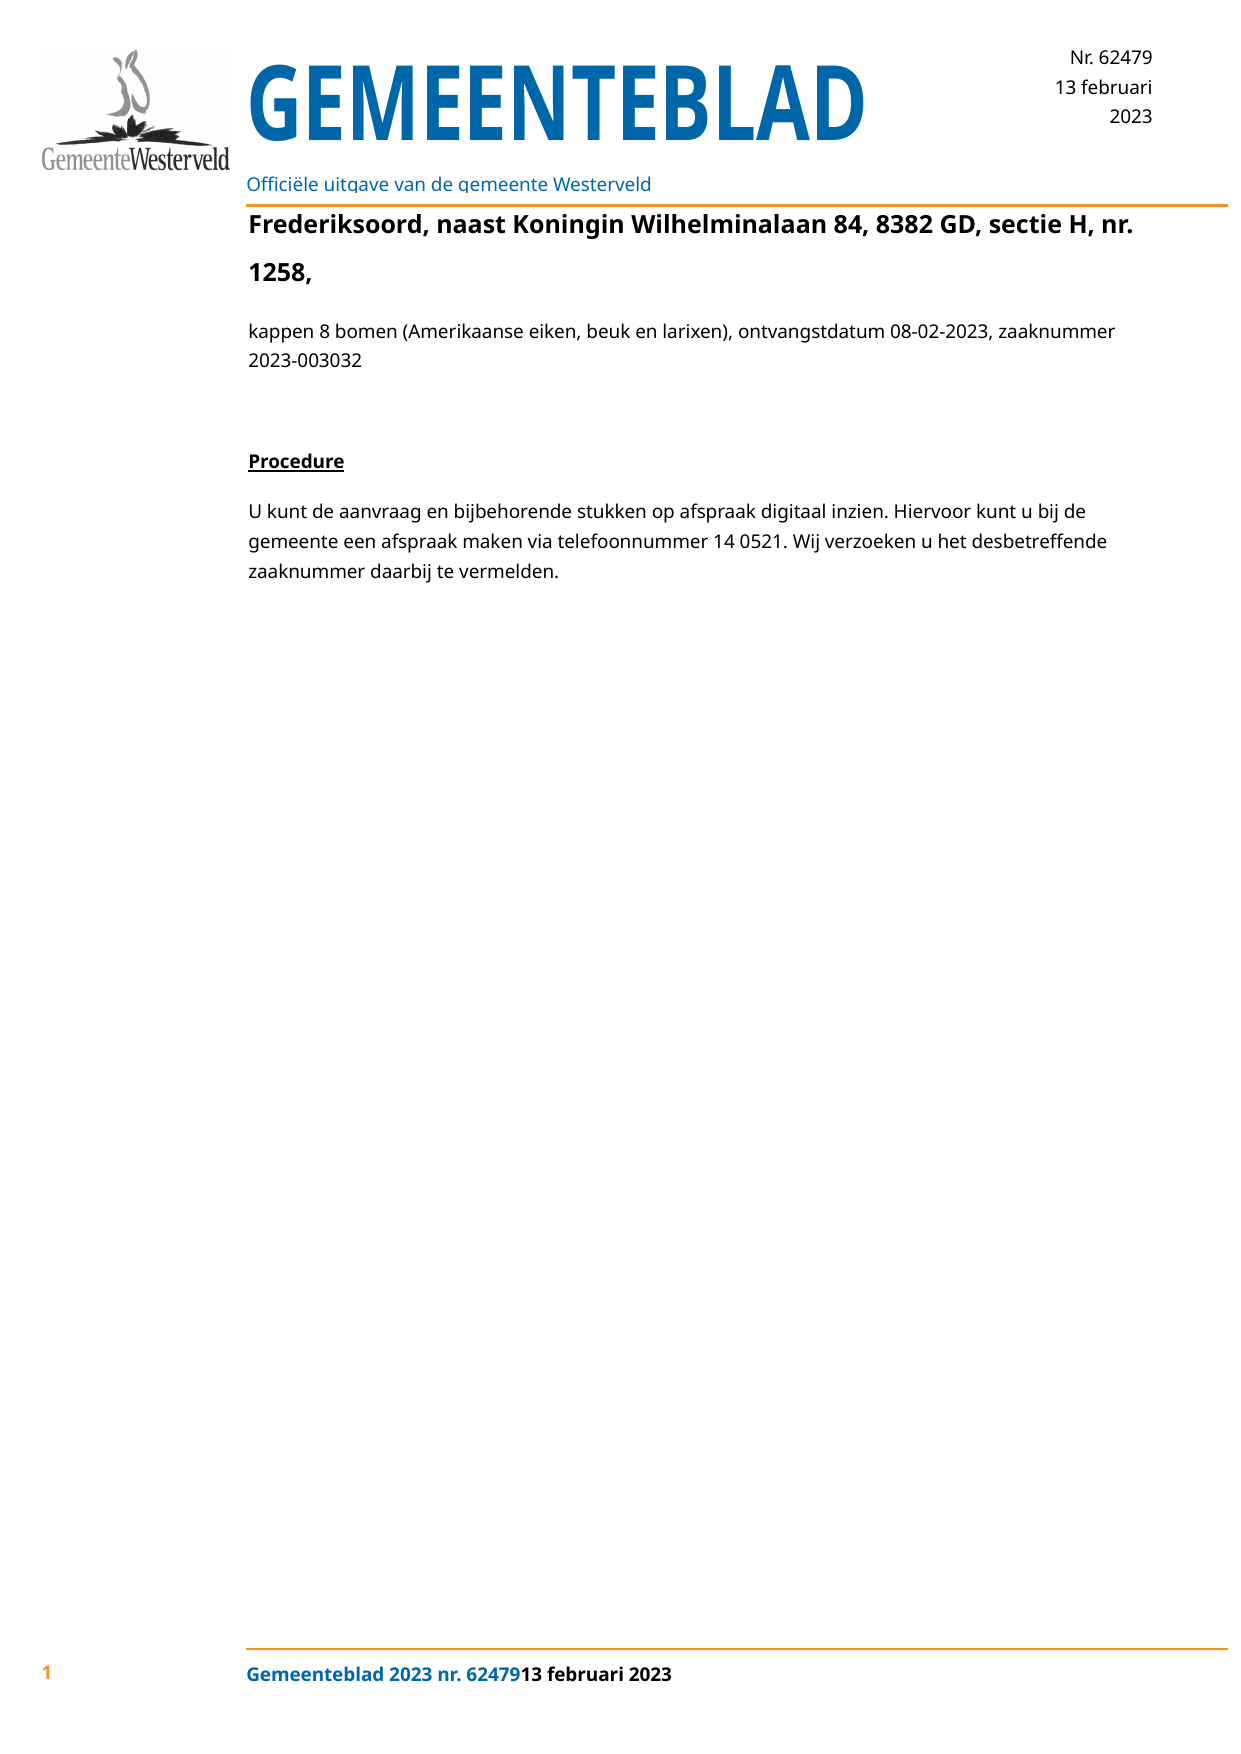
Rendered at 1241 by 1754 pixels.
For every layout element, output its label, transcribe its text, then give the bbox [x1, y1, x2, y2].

text Frederiksoord, naast Koningin Wilhelminalaan 84, 8382 GD, sectie H, nr. 1258, [248, 207, 1152, 288]
text Procedure [248, 448, 1152, 474]
picture [41, 47, 231, 172]
text kappen 8 bomen (Amerikaanse eiken, beuk en larixen), ontvangstdatum 08-02-2023, zaaknummer 2023-003032 [248, 318, 1152, 373]
text U kunt de aanvraag en bijbehorende stukken op afspraak digitaal inzien. Hiervoor kunt u bij de gemeente een afspraak maken via telefoonnummer 14 0521. Wij verzoeken u het desbetreffende zaaknummer daarbij te vermelden. [248, 499, 1152, 584]
